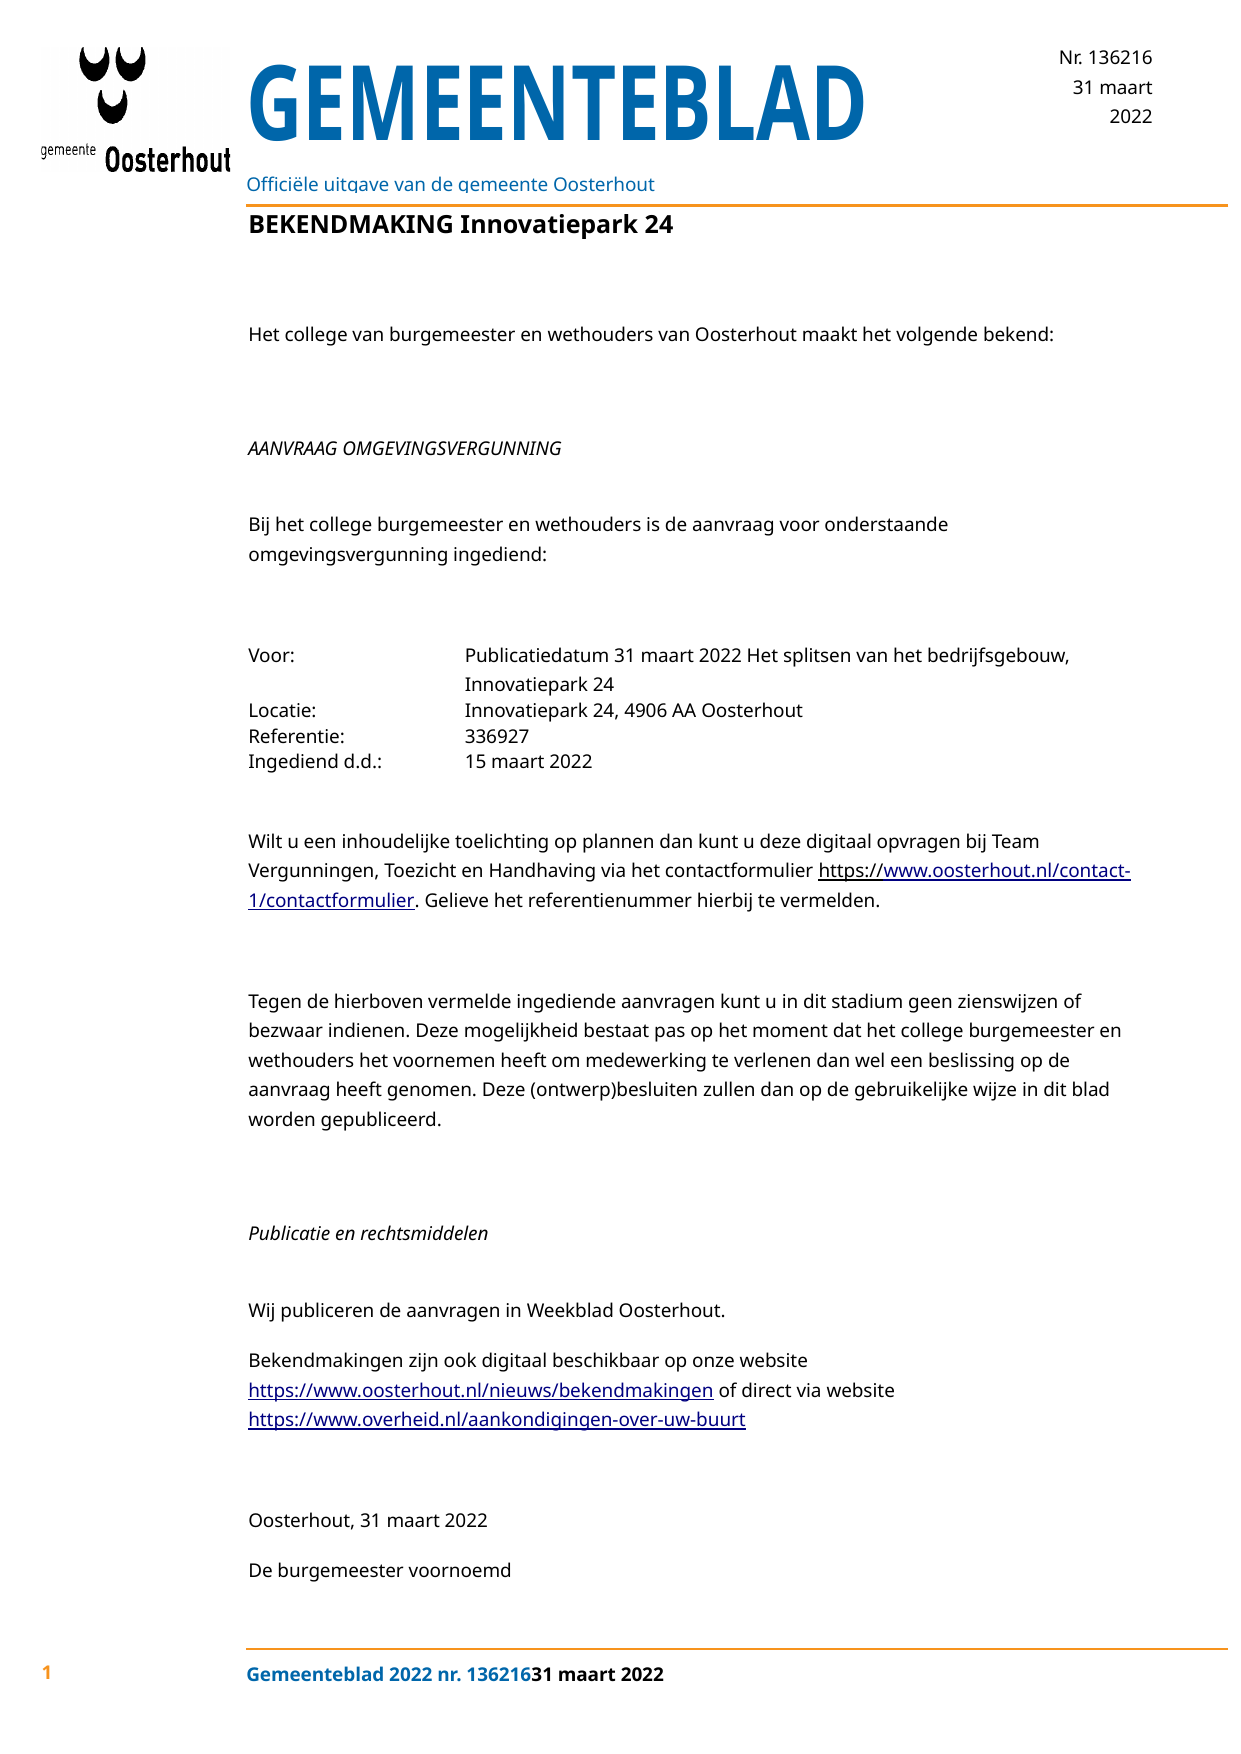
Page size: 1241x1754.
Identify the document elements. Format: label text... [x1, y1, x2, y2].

text Wij publiceren de aanvragen in Weekblad Oosterhout. [248, 1297, 1152, 1322]
table_cell Ingediend d.d.: [248, 749, 464, 774]
table_cell 336927 [465, 723, 1152, 748]
table_cell Locatie: [248, 697, 464, 723]
table_cell Innovatiepark 24, 4906 AA Oosterhout [465, 697, 1152, 723]
text Het college van burgemeester en wethouders van Oosterhout maakt het volgende bekend: [248, 321, 1152, 346]
text BEKENDMAKING Innovatiepark 24 [248, 207, 1152, 241]
text Publicatie en rechtsmiddelen [248, 1221, 1152, 1246]
table_cell 15 maart 2022 [465, 749, 1152, 774]
table_header Voor: [248, 642, 464, 697]
text AANVRAAG OMGEVINGSVERGUNNING [248, 435, 1152, 461]
text Oosterhout, 31 maart 2022 [248, 1507, 1152, 1533]
table_cell Referentie: [248, 723, 464, 748]
text Bekendmakingen zijn ook digitaal beschikbaar op onze website https://www.oosterhout.nl/nieuws/bekendmakingen of direct via website https://www.overheid.nl/aankondigingen-over-uw-buurt [248, 1347, 1152, 1432]
text Tegen de hierboven vermelde ingediende aanvragen kunt u in dit stadium geen zienswijzen of bezwaar indienen. Deze mogelijkheid bestaat pas op het moment dat het college burgemeester en wethouders het voornemen heeft om medewerking te verlenen dan wel een beslissing op de aanvraag heeft genomen. Deze (ontwerp)besluiten zullen dan op de gebruikelijke wijze in dit blad worden gepubliceerd. [248, 988, 1152, 1132]
text Bij het college burgemeester en wethouders is de aanvraag voor onderstaande omgevingsvergunning ingediend: [248, 511, 1152, 567]
text Wilt u een inhoudelijke toelichting op plannen dan kunt u deze digitaal opvragen bij Team Vergunningen, Toezicht en Handhaving via het contactformulier https://www.oosterhout.nl/contact-1/contactformulier. Gelieve het referentienummer hierbij te vermelden. [248, 828, 1152, 913]
table_header Publicatiedatum 31 maart 2022 Het splitsen van het bedrijfsgebouw, Innovatiepark 24 [465, 642, 1152, 697]
text De burgemeester voornoemd [248, 1558, 1152, 1583]
picture [41, 47, 231, 172]
